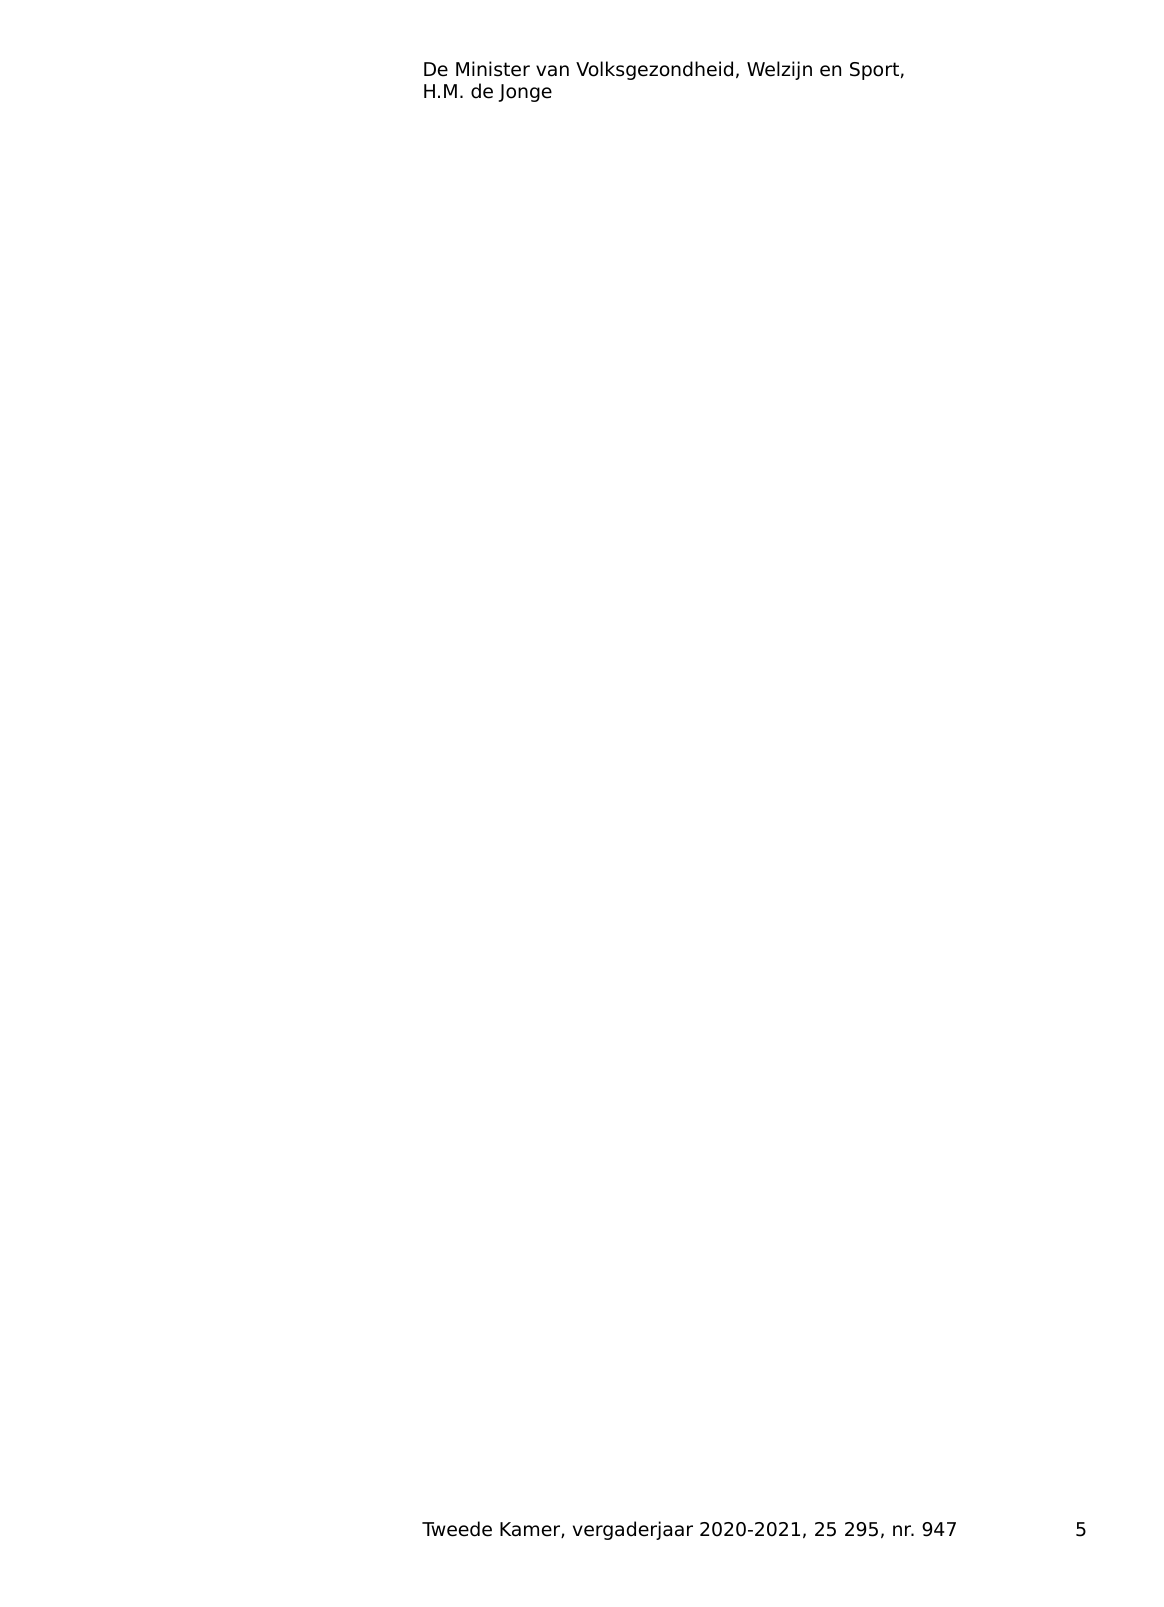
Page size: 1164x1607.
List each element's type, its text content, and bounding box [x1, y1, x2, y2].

text De Minister van Volksgezondheid, Welzijn en Sport, H.M. de Jonge [422, 59, 1087, 103]
